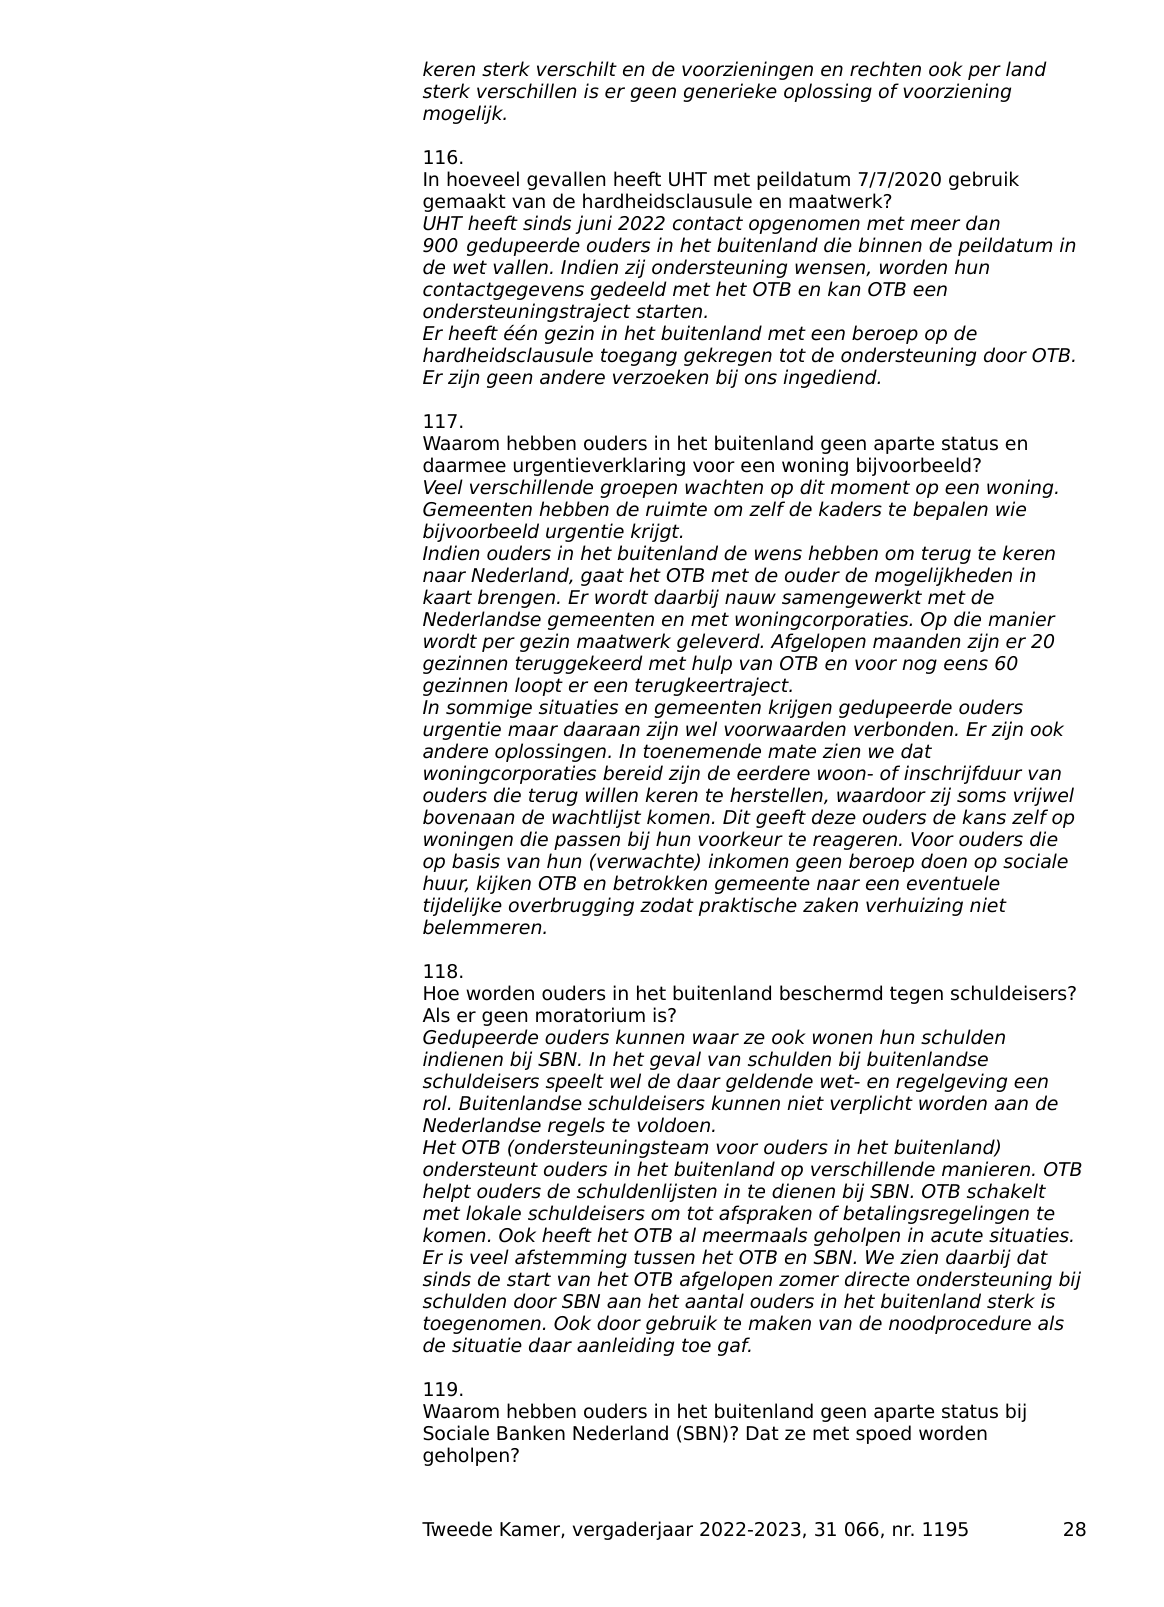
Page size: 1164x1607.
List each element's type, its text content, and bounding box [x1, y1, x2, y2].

text Veel verschillende groepen wachten op dit moment op een woning. Gemeenten hebben de ruimte om zelf de kaders te bepalen wie bijvoorbeeld urgentie krijgt. [422, 477, 1087, 543]
text Waarom hebben ouders in het buitenland geen aparte status en daarmee urgentieverklaring voor een woning bijvoorbeeld? [422, 433, 1087, 477]
text Gedupeerde ouders kunnen waar ze ook wonen hun schulden indienen bij SBN. In het geval van schulden bij buitenlandse schuldeisers speelt wel de daar geldende wet- en regelgeving een rol. Buitenlandse schuldeisers kunnen niet verplicht worden aan de Nederlandse regels te voldoen. [422, 1027, 1087, 1137]
text Het OTB (ondersteuningsteam voor ouders in het buitenland) ondersteunt ouders in het buitenland op verschillende manieren. OTB helpt ouders de schuldenlijsten in te dienen bij SBN. OTB schakelt met lokale schuldeisers om tot afspraken of betalingsregelingen te komen. Ook heeft het OTB al meermaals geholpen in acute situaties. Er is veel afstemming tussen het OTB en SBN. We zien daarbij dat sinds de start van het OTB afgelopen zomer directe ondersteuning bij schulden door SBN aan het aantal ouders in het buitenland sterk is toegenomen. Ook door gebruik te maken van de noodprocedure als de situatie daar aanleiding toe gaf. [422, 1137, 1087, 1356]
text 119. [422, 1379, 1087, 1401]
text Waarom hebben ouders in het buitenland geen aparte status bij Sociale Banken Nederland (SBN)? Dat ze met spoed worden geholpen? [422, 1401, 1087, 1467]
text Er heeft één gezin in het buitenland met een beroep op de hardheidsclausule toegang gekregen tot de ondersteuning door OTB. Er zijn geen andere verzoeken bij ons ingediend. [422, 323, 1087, 389]
text keren sterk verschilt en de voorzieningen en rechten ook per land sterk verschillen is er geen generieke oplossing of voorziening mogelijk. [422, 59, 1087, 125]
text 116. [422, 147, 1087, 169]
text UHT heeft sinds juni 2022 contact opgenomen met meer dan 900 gedupeerde ouders in het buitenland die binnen de peildatum in de wet vallen. Indien zij ondersteuning wensen, worden hun contactgegevens gedeeld met het OTB en kan OTB een ondersteuningstraject starten. [422, 213, 1087, 323]
text Hoe worden ouders in het buitenland beschermd tegen schuldeisers? Als er geen moratorium is? [422, 983, 1087, 1027]
text In sommige situaties en gemeenten krijgen gedupeerde ouders urgentie maar daaraan zijn wel voorwaarden verbonden. Er zijn ook andere oplossingen. In toenemende mate zien we dat woningcorporaties bereid zijn de eerdere woon- of inschrijfduur van ouders die terug willen keren te herstellen, waardoor zij soms vrijwel bovenaan de wachtlijst komen. Dit geeft deze ouders de kans zelf op woningen die passen bij hun voorkeur te reageren. Voor ouders die op basis van hun (verwachte) inkomen geen beroep doen op sociale huur, kijken OTB en betrokken gemeente naar een eventuele tijdelijke overbrugging zodat praktische zaken verhuizing niet belemmeren. [422, 697, 1087, 939]
text Indien ouders in het buitenland de wens hebben om terug te keren naar Nederland, gaat het OTB met de ouder de mogelijkheden in kaart brengen. Er wordt daarbij nauw samengewerkt met de Nederlandse gemeenten en met woningcorporaties. Op die manier wordt per gezin maatwerk geleverd. Afgelopen maanden zijn er 20 gezinnen teruggekeerd met hulp van OTB en voor nog eens 60 gezinnen loopt er een terugkeertraject. [422, 543, 1087, 697]
text 118. [422, 961, 1087, 983]
text 117. [422, 411, 1087, 433]
text In hoeveel gevallen heeft UHT met peildatum 7/7/2020 gebruik gemaakt van de hardheidsclausule en maatwerk? [422, 169, 1087, 213]
